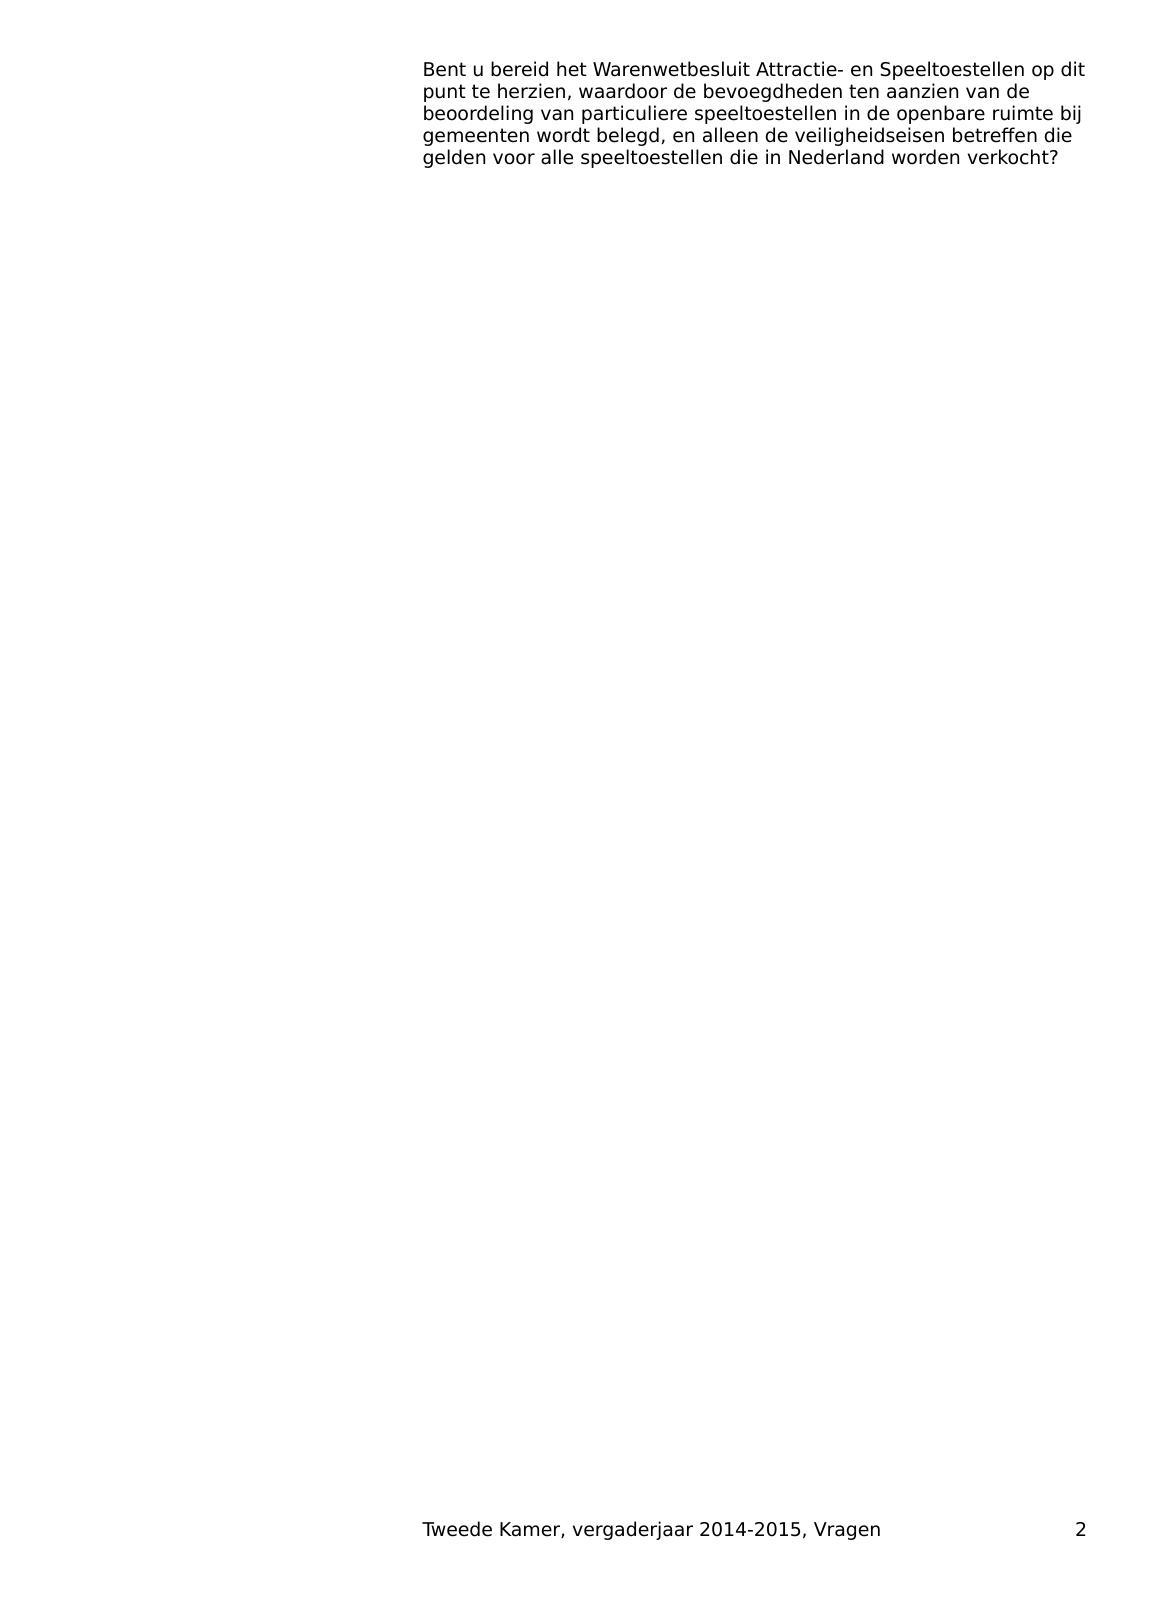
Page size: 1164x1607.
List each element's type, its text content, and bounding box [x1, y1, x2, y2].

text Bent u bereid het Warenwetbesluit Attractie- en Speeltoestellen op dit punt te herzien, waardoor de bevoegdheden ten aanzien van de beoordeling van particuliere speeltoestellen in de openbare ruimte bij gemeenten wordt belegd, en alleen de veiligheidseisen betreffen die gelden voor alle speeltoestellen die in Nederland worden verkocht? [422, 59, 1087, 169]
